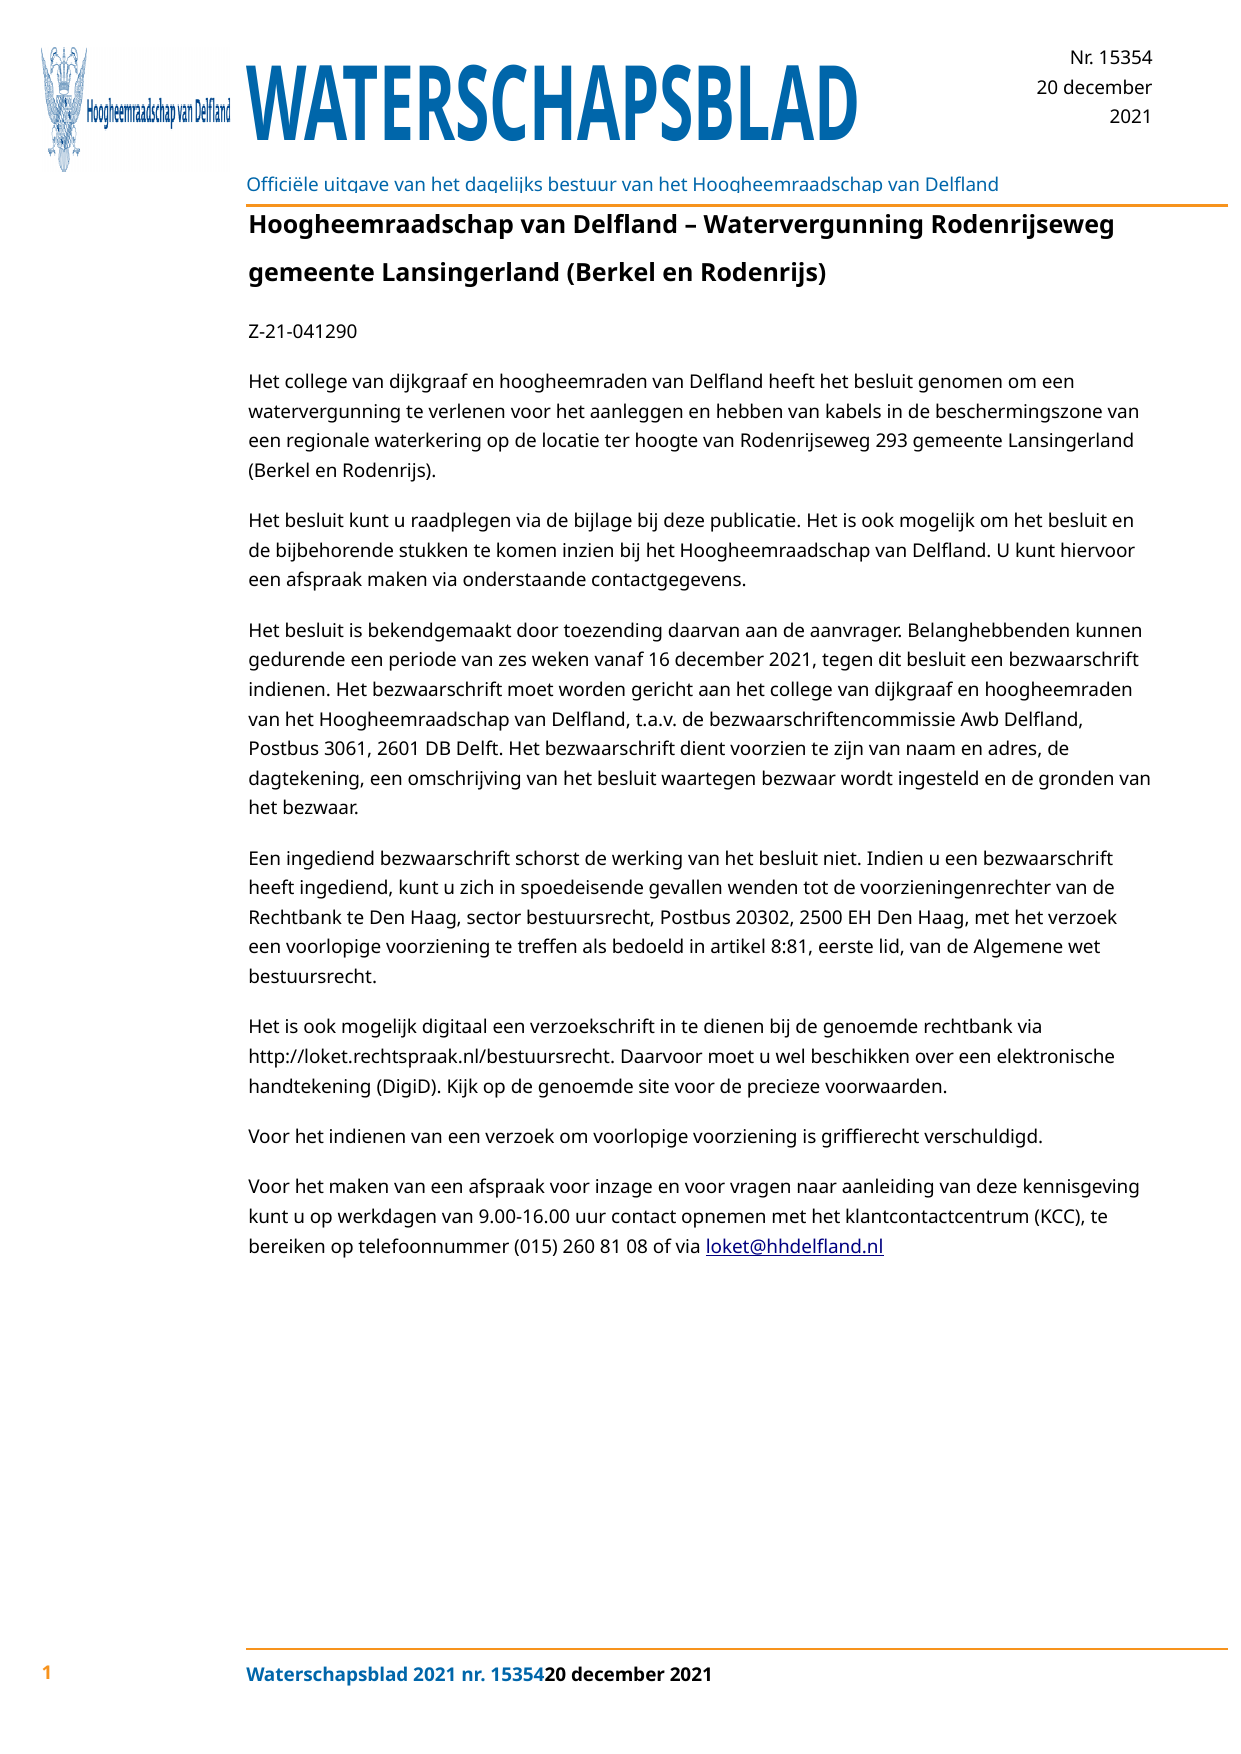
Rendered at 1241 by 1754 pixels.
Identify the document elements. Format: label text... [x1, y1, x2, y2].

picture [41, 47, 231, 172]
text Z-21-041290 [248, 318, 1152, 344]
text Het college van dijkgraaf en hoogheemraden van Delfland heeft het besluit genomen om een watervergunning te verlenen voor het aanleggen en hebben van kabels in de beschermingszone van een regionale waterkering op de locatie ter hoogte van Rodenrijseweg 293 gemeente Lansingerland (Berkel en Rodenrijs). [248, 368, 1152, 483]
text Een ingediend bezwaarschrift schorst de werking van het besluit niet. Indien u een bezwaarschrift heeft ingediend, kunt u zich in spoedeisende gevallen wenden tot de voorzieningenrechter van de Rechtbank te Den Haag, sector bestuursrecht, Postbus 20302, 2500 EH Den Haag, met het verzoek een voorlopige voorziening te treffen als bedoeld in artikel 8:81, eerste lid, van de Algemene wet bestuursrecht. [248, 845, 1152, 989]
text Het besluit is bekendgemaakt door toezending daarvan aan de aanvrager. Belanghebbenden kunnen gedurende een periode van zes weken vanaf 16 december 2021, tegen dit besluit een bezwaarschrift indienen. Het bezwaarschrift moet worden gericht aan het college van dijkgraaf en hoogheemraden van het Hoogheemraadschap van Delfland, t.a.v. de bezwaarschriftencommissie Awb Delfland, Postbus 3061, 2601 DB Delft. Het bezwaarschrift dient voorzien te zijn van naam en adres, de dagtekening, een omschrijving van het besluit waartegen bezwaar wordt ingesteld en de gronden van het bezwaar. [248, 617, 1152, 820]
text Voor het indienen van een verzoek om voorlopige voorziening is griffierecht verschuldigd. [248, 1123, 1152, 1149]
text Voor het maken van een afspraak voor inzage en voor vragen naar aanleiding van deze kennisgeving kunt u op werkdagen van 9.00-16.00 uur contact opnemen met het klantcontactcentrum (KCC), te bereiken op telefoonnummer (015) 260 81 08 of via loket@hhdelfland.nl [248, 1174, 1152, 1259]
text Het besluit kunt u raadplegen via de bijlage bij deze publicatie. Het is ook mogelijk om het besluit en de bijbehorende stukken te komen inzien bij het Hoogheemraadschap van Delfland. U kunt hiervoor een afspraak maken via onderstaande contactgegevens. [248, 507, 1152, 592]
text Het is ook mogelijk digitaal een verzoekschrift in te dienen bij de genoemde rechtbank via http://loket.rechtspraak.nl/bestuursrecht. Daarvoor moet u wel beschikken over een elektronische handtekening (DigiD). Kijk op de genoemde site voor de precieze voorwaarden. [248, 1014, 1152, 1099]
text Hoogheemraadschap van Delfland – Watervergunning Rodenrijseweg gemeente Lansingerland (Berkel en Rodenrijs) [248, 207, 1152, 288]
